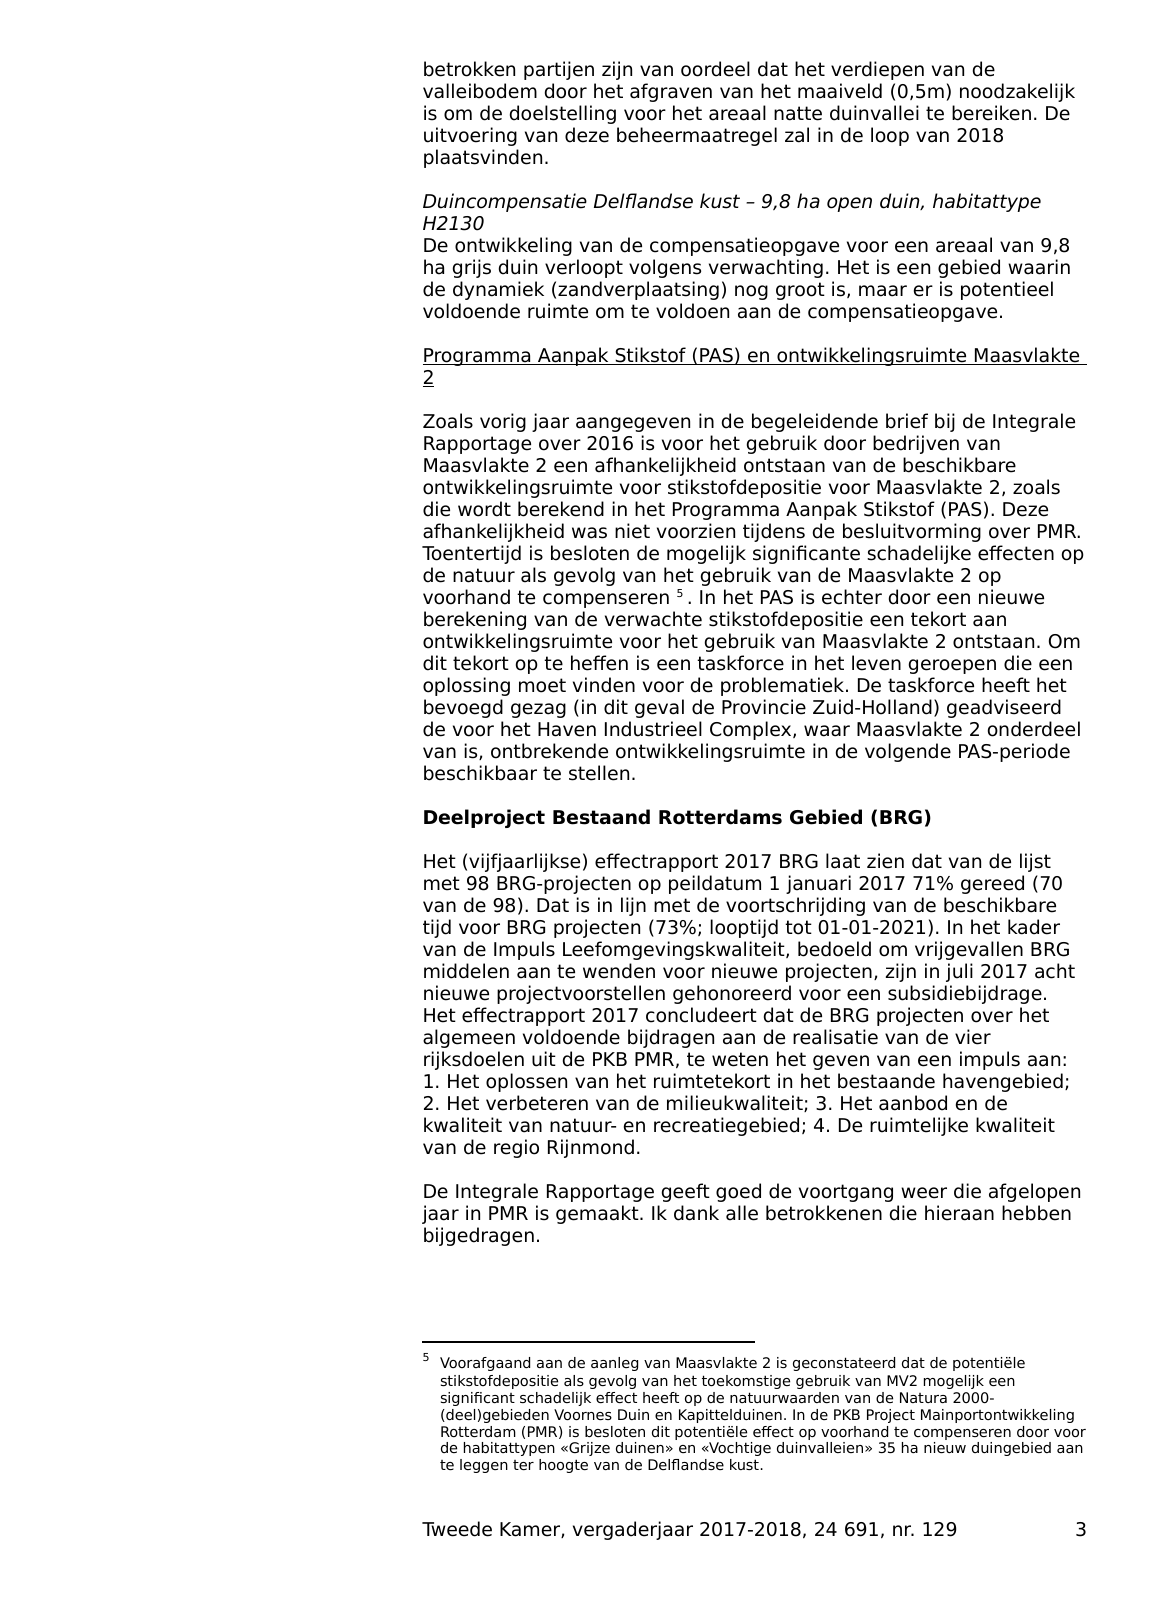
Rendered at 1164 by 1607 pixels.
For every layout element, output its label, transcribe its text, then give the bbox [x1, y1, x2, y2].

subtitle 2 [422, 365, 1087, 389]
text Duincompensatie Delflandse kust – 9,8 ha open duin, habitattype H2130 [422, 191, 1087, 235]
text De Integrale Rapportage geeft goed de voortgang weer die afgelopen jaar in PMR is gemaakt. Ik dank alle betrokkenen die hieraan hebben bijgedragen. [422, 1181, 1087, 1247]
subtitle Deelproject Bestaand Rotterdams Gebied (BRG) [422, 807, 1087, 829]
text De ontwikkeling van de compensatieopgave voor een areaal van 9,8 ha grijs duin verloopt volgens verwachting. Het is een gebied waarin de dynamiek (zandverplaatsing) nog groot is, maar er is potentieel voldoende ruimte om te voldoen aan de compensatieopgave. [422, 235, 1087, 323]
text betrokken partijen zijn van oordeel dat het verdiepen van de valleibodem door het afgraven van het maaiveld (0,5m) noodzakelijk is om de doelstelling voor het areaal natte duinvallei te bereiken. De uitvoering van deze beheermaatregel zal in de loop van 2018 plaatsvinden. [422, 59, 1087, 169]
text Zoals vorig jaar aangegeven in de begeleidende brief bij de Integrale Rapportage over 2016 is voor het gebruik door bedrijven van Maasvlakte 2 een afhankelijkheid ontstaan van de beschikbare ontwikkelingsruimte voor stikstofdepositie voor Maasvlakte 2, zoals die wordt berekend in het Programma Aanpak Stikstof (PAS). Deze afhankelijkheid was niet voorzien tijdens de besluitvorming over PMR. Toentertijd is besloten de mogelijk significante schadelijke effecten op de natuur als gevolg van het gebruik van de Maasvlakte 2 op voorhand te compenseren . In het PAS is echter door een nieuwe berekening van de verwachte stikstofdepositie een tekort aan ontwikkelingsruimte voor het gebruik van Maasvlakte 2 ontstaan. Om dit tekort op te heffen is een taskforce in het leven geroepen die een oplossing moet vinden voor de problematiek. De taskforce heeft het bevoegd gezag (in dit geval de Provincie Zuid-Holland) geadviseerd de voor het Haven Industrieel Complex, waar Maasvlakte 2 onderdeel van is, ontbrekende ontwikkelingsruimte in de volgende PAS-periode beschikbaar te stellen. [422, 411, 1087, 785]
subtitle Programma Aanpak Stikstof (PAS) en ontwikkelingsruimte Maasvlakte [422, 345, 1087, 364]
text Het effectrapport 2017 concludeert dat de BRG projecten over het algemeen voldoende bijdragen aan de realisatie van de vier rijksdoelen uit de PKB PMR, te weten het geven van een impuls aan: 1. Het oplossen van het ruimtetekort in het bestaande havengebied; 2. Het verbeteren van de milieukwaliteit; 3. Het aanbod en de kwaliteit van natuur- en recreatiegebied; 4. De ruimtelijke kwaliteit van de regio Rijnmond. [422, 1005, 1087, 1159]
text Het (vijfjaarlijkse) effectrapport 2017 BRG laat zien dat van de lijst met 98 BRG-projecten op peildatum 1 januari 2017 71% gereed (70 van de 98). Dat is in lijn met de voortschrijding van de beschikbare tijd voor BRG projecten (73%; looptijd tot 01-01-2021). In het kader van de Impuls Leefomgevingskwaliteit, bedoeld om vrijgevallen BRG middelen aan te wenden voor nieuwe projecten, zijn in juli 2017 acht nieuwe projectvoorstellen gehonoreerd voor een subsidiebijdrage. [422, 851, 1087, 1005]
text Voorafgaand aan de aanleg van Maasvlakte 2 is geconstateerd dat de potentiële stikstofdepositie als gevolg van het toekomstige gebruik van MV2 mogelijk een significant schadelijk effect heeft op de natuurwaarden van de Natura 2000-(deel)gebieden Voornes Duin en Kapittelduinen. In de PKB Project Mainportontwikkeling Rotterdam (PMR) is besloten dit potentiële effect op voorhand te compenseren door voor de habitattypen «Grijze duinen» en «Vochtige duinvalleien» 35 ha nieuw duingebied aan te leggen ter hoogte van de Delflandse kust. [422, 1351, 1087, 1474]
